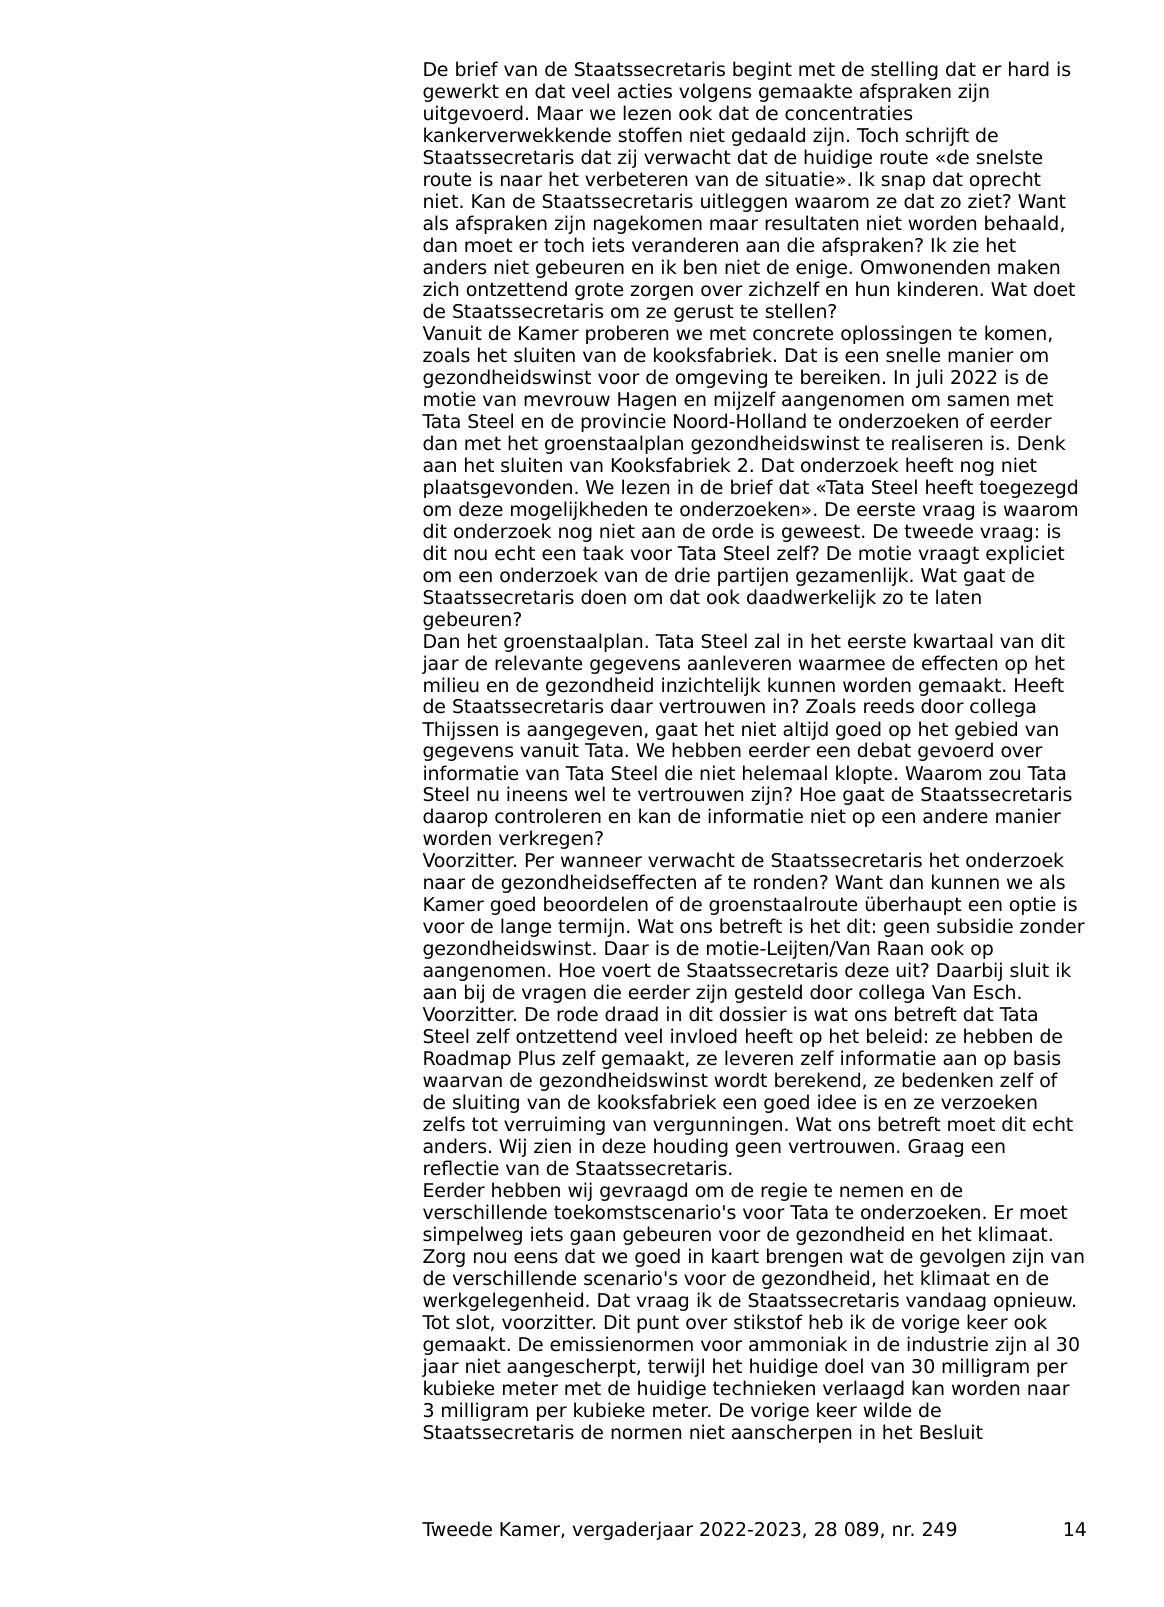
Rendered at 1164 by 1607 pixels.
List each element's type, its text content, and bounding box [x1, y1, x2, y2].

text Voorzitter. Per wanneer verwacht de Staatssecretaris het onderzoek naar de gezondheidseffecten af te ronden? Want dan kunnen we als Kamer goed beoordelen of de groenstaalroute überhaupt een optie is voor de lange termijn. Wat ons betreft is het dit: geen subsidie zonder gezondheidswinst. Daar is de motie-Leijten/Van Raan ook op aangenomen. Hoe voert de Staatssecretaris deze uit? Daarbij sluit ik aan bij de vragen die eerder zijn gesteld door collega Van Esch. [422, 850, 1087, 1004]
text Tot slot, voorzitter. Dit punt over stikstof heb ik de vorige keer ook gemaakt. De emissienormen voor ammoniak in de industrie zijn al 30 jaar niet aangescherpt, terwijl het huidige doel van 30 milligram per kubieke meter met de huidige technieken verlaagd kan worden naar 3 milligram per kubieke meter. De vorige keer wilde de Staatssecretaris de normen niet aanscherpen in het Besluit [422, 1312, 1087, 1444]
text Vanuit de Kamer proberen we met concrete oplossingen te komen, zoals het sluiten van de kooksfabriek. Dat is een snelle manier om gezondheidswinst voor de omgeving te bereiken. In juli 2022 is de motie van mevrouw Hagen en mijzelf aangenomen om samen met Tata Steel en de provincie Noord-Holland te onderzoeken of eerder dan met het groenstaalplan gezondheidswinst te realiseren is. Denk aan het sluiten van Kooksfabriek 2. Dat onderzoek heeft nog niet plaatsgevonden. We lezen in de brief dat «Tata Steel heeft toegezegd om deze mogelijkheden te onderzoeken». De eerste vraag is waarom dit onderzoek nog niet aan de orde is geweest. De tweede vraag: is dit nou echt een taak voor Tata Steel zelf? De motie vraagt expliciet om een onderzoek van de drie partijen gezamenlijk. Wat gaat de Staatssecretaris doen om dat ook daadwerkelijk zo te laten gebeuren? [422, 323, 1087, 631]
text Voorzitter. De rode draad in dit dossier is wat ons betreft dat Tata Steel zelf ontzettend veel invloed heeft op het beleid: ze hebben de Roadmap Plus zelf gemaakt, ze leveren zelf informatie aan op basis waarvan de gezondheidswinst wordt berekend, ze bedenken zelf of de sluiting van de kooksfabriek een goed idee is en ze verzoeken zelfs tot verruiming van vergunningen. Wat ons betreft moet dit echt anders. Wij zien in deze houding geen vertrouwen. Graag een reflectie van de Staatssecretaris. [422, 1004, 1087, 1180]
text Dan het groenstaalplan. Tata Steel zal in het eerste kwartaal van dit jaar de relevante gegevens aanleveren waarmee de effecten op het milieu en de gezondheid inzichtelijk kunnen worden gemaakt. Heeft de Staatssecretaris daar vertrouwen in? Zoals reeds door collega Thijssen is aangegeven, gaat het niet altijd goed op het gebied van gegevens vanuit Tata. We hebben eerder een debat gevoerd over informatie van Tata Steel die niet helemaal klopte. Waarom zou Tata Steel nu ineens wel te vertrouwen zijn? Hoe gaat de Staatssecretaris daarop controleren en kan de informatie niet op een andere manier worden verkregen? [422, 631, 1087, 850]
text Eerder hebben wij gevraagd om de regie te nemen en de verschillende toekomstscenario's voor Tata te onderzoeken. Er moet simpelweg iets gaan gebeuren voor de gezondheid en het klimaat. Zorg nou eens dat we goed in kaart brengen wat de gevolgen zijn van de verschillende scenario's voor de gezondheid, het klimaat en de werkgelegenheid. Dat vraag ik de Staatssecretaris vandaag opnieuw. [422, 1180, 1087, 1312]
text De brief van de Staatssecretaris begint met de stelling dat er hard is gewerkt en dat veel acties volgens gemaakte afspraken zijn uitgevoerd. Maar we lezen ook dat de concentraties kankerverwekkende stoffen niet gedaald zijn. Toch schrijft de Staatssecretaris dat zij verwacht dat de huidige route «de snelste route is naar het verbeteren van de situatie». Ik snap dat oprecht niet. Kan de Staatssecretaris uitleggen waarom ze dat zo ziet? Want als afspraken zijn nagekomen maar resultaten niet worden behaald, dan moet er toch iets veranderen aan die afspraken? Ik zie het anders niet gebeuren en ik ben niet de enige. Omwonenden maken zich ontzettend grote zorgen over zichzelf en hun kinderen. Wat doet de Staatssecretaris om ze gerust te stellen? [422, 59, 1087, 323]
